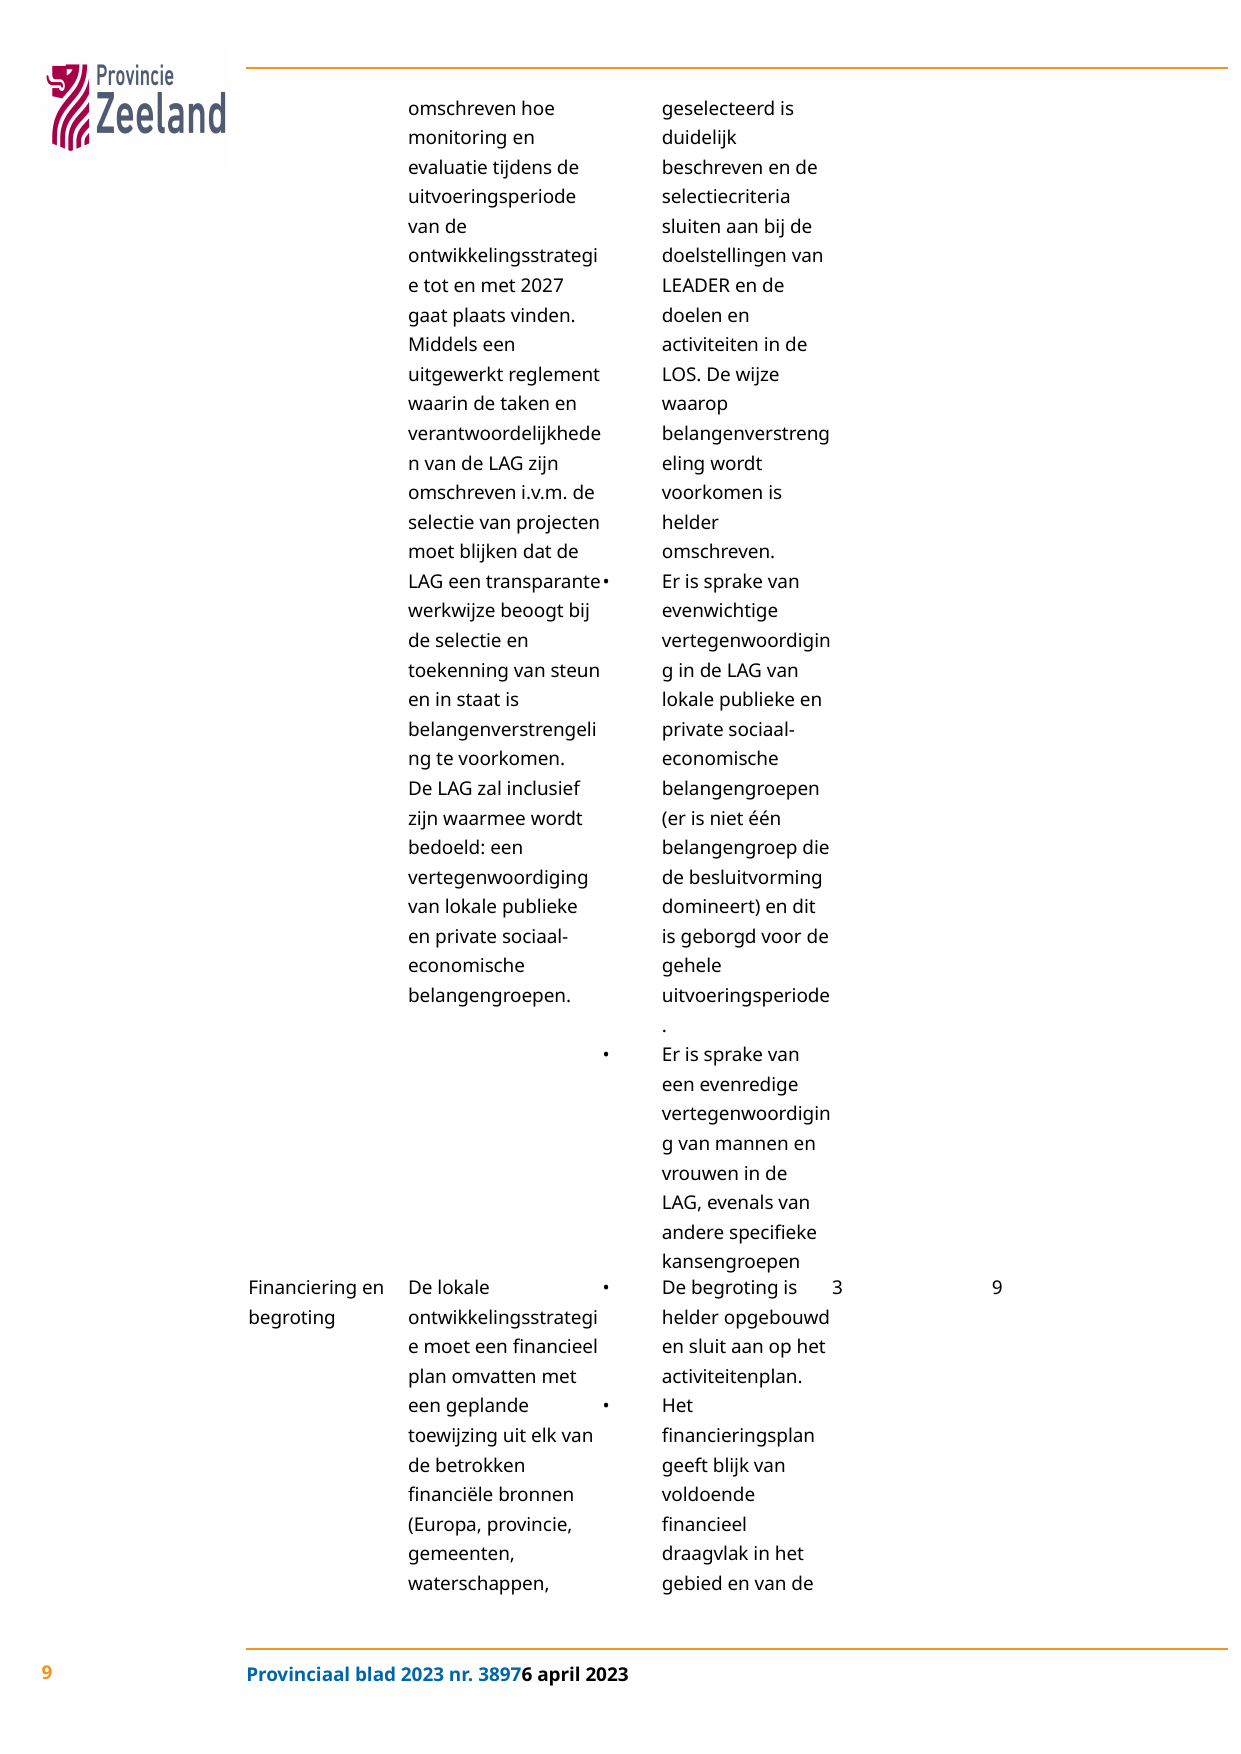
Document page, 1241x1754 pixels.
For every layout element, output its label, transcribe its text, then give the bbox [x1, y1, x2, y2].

table_cell Financiering en begroting [248, 1274, 408, 1596]
table_cell De begroting is helder opgebouwd en sluit aan op het activiteitenplan. Het financieringsplan geeft blijk van voldoende financieel draagvlak in het gebied en van de [603, 1274, 832, 1596]
table_cell De lokale ontwikkelingsstrategie moet een financieel plan omvatten met een geplande toewijzing uit elk van de betrokken financiële bronnen (Europa, provincie, gemeenten, waterschappen, [408, 1274, 602, 1596]
picture [41, 47, 231, 172]
table_cell geselecteerd is duidelijk beschreven en de selectiecriteria sluiten aan bij de doelstellingen van LEADER en de doelen en activiteiten in de LOS. De wijze waarop belangenverstrengeling wordt voorkomen is helder omschreven. Er is sprake van evenwichtige vertegenwoordiging in de LAG van lokale publieke en private sociaal- economische belangengroepen (er is niet één belangengroep die de besluitvorming domineert) en dit is geborgd voor de gehele uitvoeringsperiode. Er is sprake van een evenredige vertegenwoordiging van mannen en vrouwen in de LAG, evenals van andere specifieke kansengroepen [603, 95, 832, 1274]
table_cell [248, 95, 408, 1274]
table_cell [992, 95, 1152, 1274]
table_cell omschreven hoe monitoring en evaluatie tijdens de uitvoeringsperiode van de ontwikkelingsstrategie tot en met 2027 gaat plaats vinden. Middels een uitgewerkt reglement waarin de taken en verantwoordelijkheden van de LAG zijn omschreven i.v.m. de selectie van projecten moet blijken dat de LAG een transparante werkwijze beoogt bij de selectie en toekenning van steun en in staat is belangenverstrengeling te voorkomen. De LAG zal inclusief zijn waarmee wordt bedoeld: een vertegenwoordiging van lokale publieke en private sociaal- economische belangengroepen. [408, 95, 602, 1274]
table_cell 3 [832, 1274, 992, 1596]
table_cell 9 [992, 1274, 1152, 1596]
table_cell [832, 95, 992, 1274]
